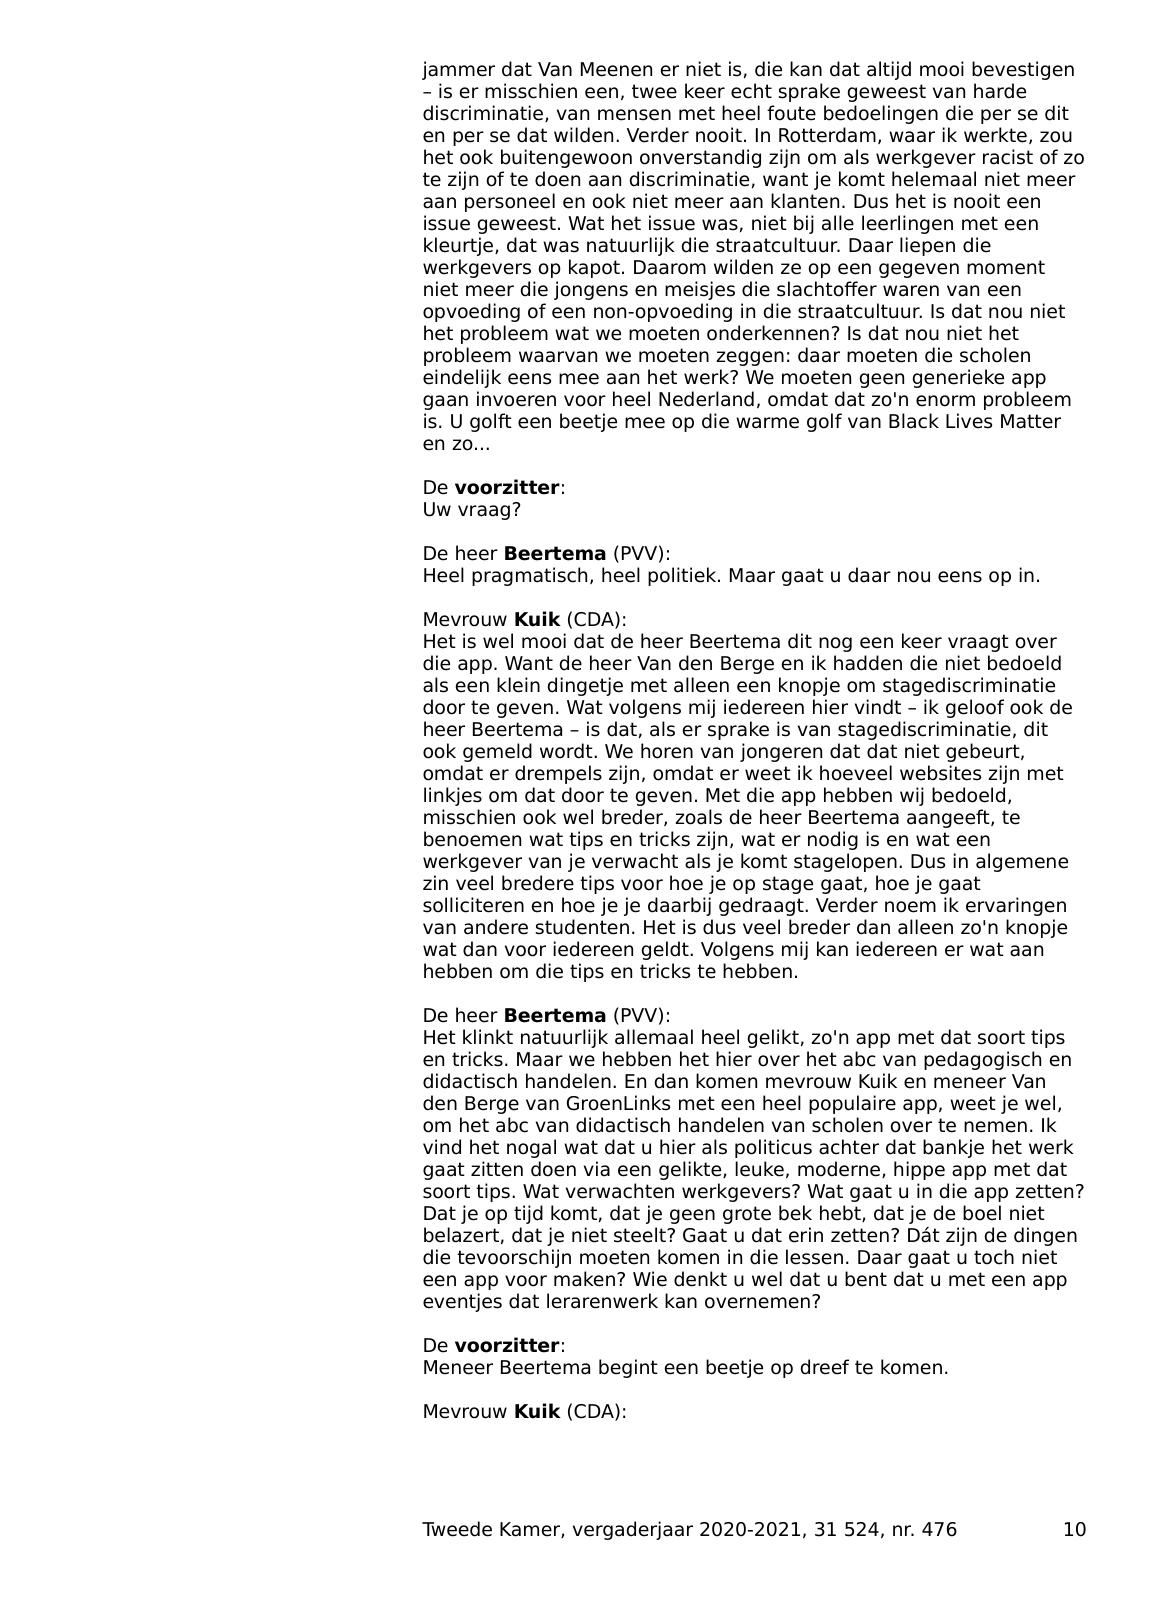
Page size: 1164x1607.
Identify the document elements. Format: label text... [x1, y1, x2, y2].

text De voorzitter: [422, 477, 1087, 499]
text Uw vraag? [422, 499, 1087, 521]
text Meneer Beertema begint een beetje op dreef te komen. [422, 1357, 1087, 1379]
text Het is wel mooi dat de heer Beertema dit nog een keer vraagt over die app. Want de heer Van den Berge en ik hadden die niet bedoeld als een klein dingetje met alleen een knopje om stagediscriminatie door te geven. Wat volgens mij iedereen hier vindt – ik geloof ook de heer Beertema – is dat, als er sprake is van stagediscriminatie, dit ook gemeld wordt. We horen van jongeren dat dat niet gebeurt, omdat er drempels zijn, omdat er weet ik hoeveel websites zijn met linkjes om dat door te geven. Met die app hebben wij bedoeld, misschien ook wel breder, zoals de heer Beertema aangeeft, te benoemen wat tips en tricks zijn, wat er nodig is en wat een werkgever van je verwacht als je komt stagelopen. Dus in algemene zin veel bredere tips voor hoe je op stage gaat, hoe je gaat solliciteren en hoe je je daarbij gedraagt. Verder noem ik ervaringen van andere studenten. Het is dus veel breder dan alleen zo'n knopje wat dan voor iedereen geldt. Volgens mij kan iedereen er wat aan hebben om die tips en tricks te hebben. [422, 631, 1087, 983]
text De heer Beertema (PVV): [422, 543, 1087, 565]
text De voorzitter: [422, 1335, 1087, 1357]
text Mevrouw Kuik (CDA): [422, 1401, 1087, 1423]
text jammer dat Van Meenen er niet is, die kan dat altijd mooi bevestigen – is er misschien een, twee keer echt sprake geweest van harde discriminatie, van mensen met heel foute bedoelingen die per se dit en per se dat wilden. Verder nooit. In Rotterdam, waar ik werkte, zou het ook buitengewoon onverstandig zijn om als werkgever racist of zo te zijn of te doen aan discriminatie, want je komt helemaal niet meer aan personeel en ook niet meer aan klanten. Dus het is nooit een issue geweest. Wat het issue was, niet bij alle leerlingen met een kleurtje, dat was natuurlijk die straatcultuur. Daar liepen die werkgevers op kapot. Daarom wilden ze op een gegeven moment niet meer die jongens en meisjes die slachtoffer waren van een opvoeding of een non-opvoeding in die straatcultuur. Is dat nou niet het probleem wat we moeten onderkennen? Is dat nou niet het probleem waarvan we moeten zeggen: daar moeten die scholen eindelijk eens mee aan het werk? We moeten geen generieke app gaan invoeren voor heel Nederland, omdat dat zo'n enorm probleem is. U golft een beetje mee op die warme golf van Black Lives Matter en zo... [422, 59, 1087, 455]
text De heer Beertema (PVV): [422, 1005, 1087, 1027]
text Het klinkt natuurlijk allemaal heel gelikt, zo'n app met dat soort tips en tricks. Maar we hebben het hier over het abc van pedagogisch en didactisch handelen. En dan komen mevrouw Kuik en meneer Van den Berge van GroenLinks met een heel populaire app, weet je wel, om het abc van didactisch handelen van scholen over te nemen. Ik vind het nogal wat dat u hier als politicus achter dat bankje het werk gaat zitten doen via een gelikte, leuke, moderne, hippe app met dat soort tips. Wat verwachten werkgevers? Wat gaat u in die app zetten? Dat je op tijd komt, dat je geen grote bek hebt, dat je de boel niet belazert, dat je niet steelt? Gaat u dat erin zetten? Dát zijn de dingen die tevoorschijn moeten komen in die lessen. Daar gaat u toch niet een app voor maken? Wie denkt u wel dat u bent dat u met een app eventjes dat lerarenwerk kan overnemen? [422, 1027, 1087, 1313]
text Heel pragmatisch, heel politiek. Maar gaat u daar nou eens op in. [422, 565, 1087, 587]
text Mevrouw Kuik (CDA): [422, 609, 1087, 631]
